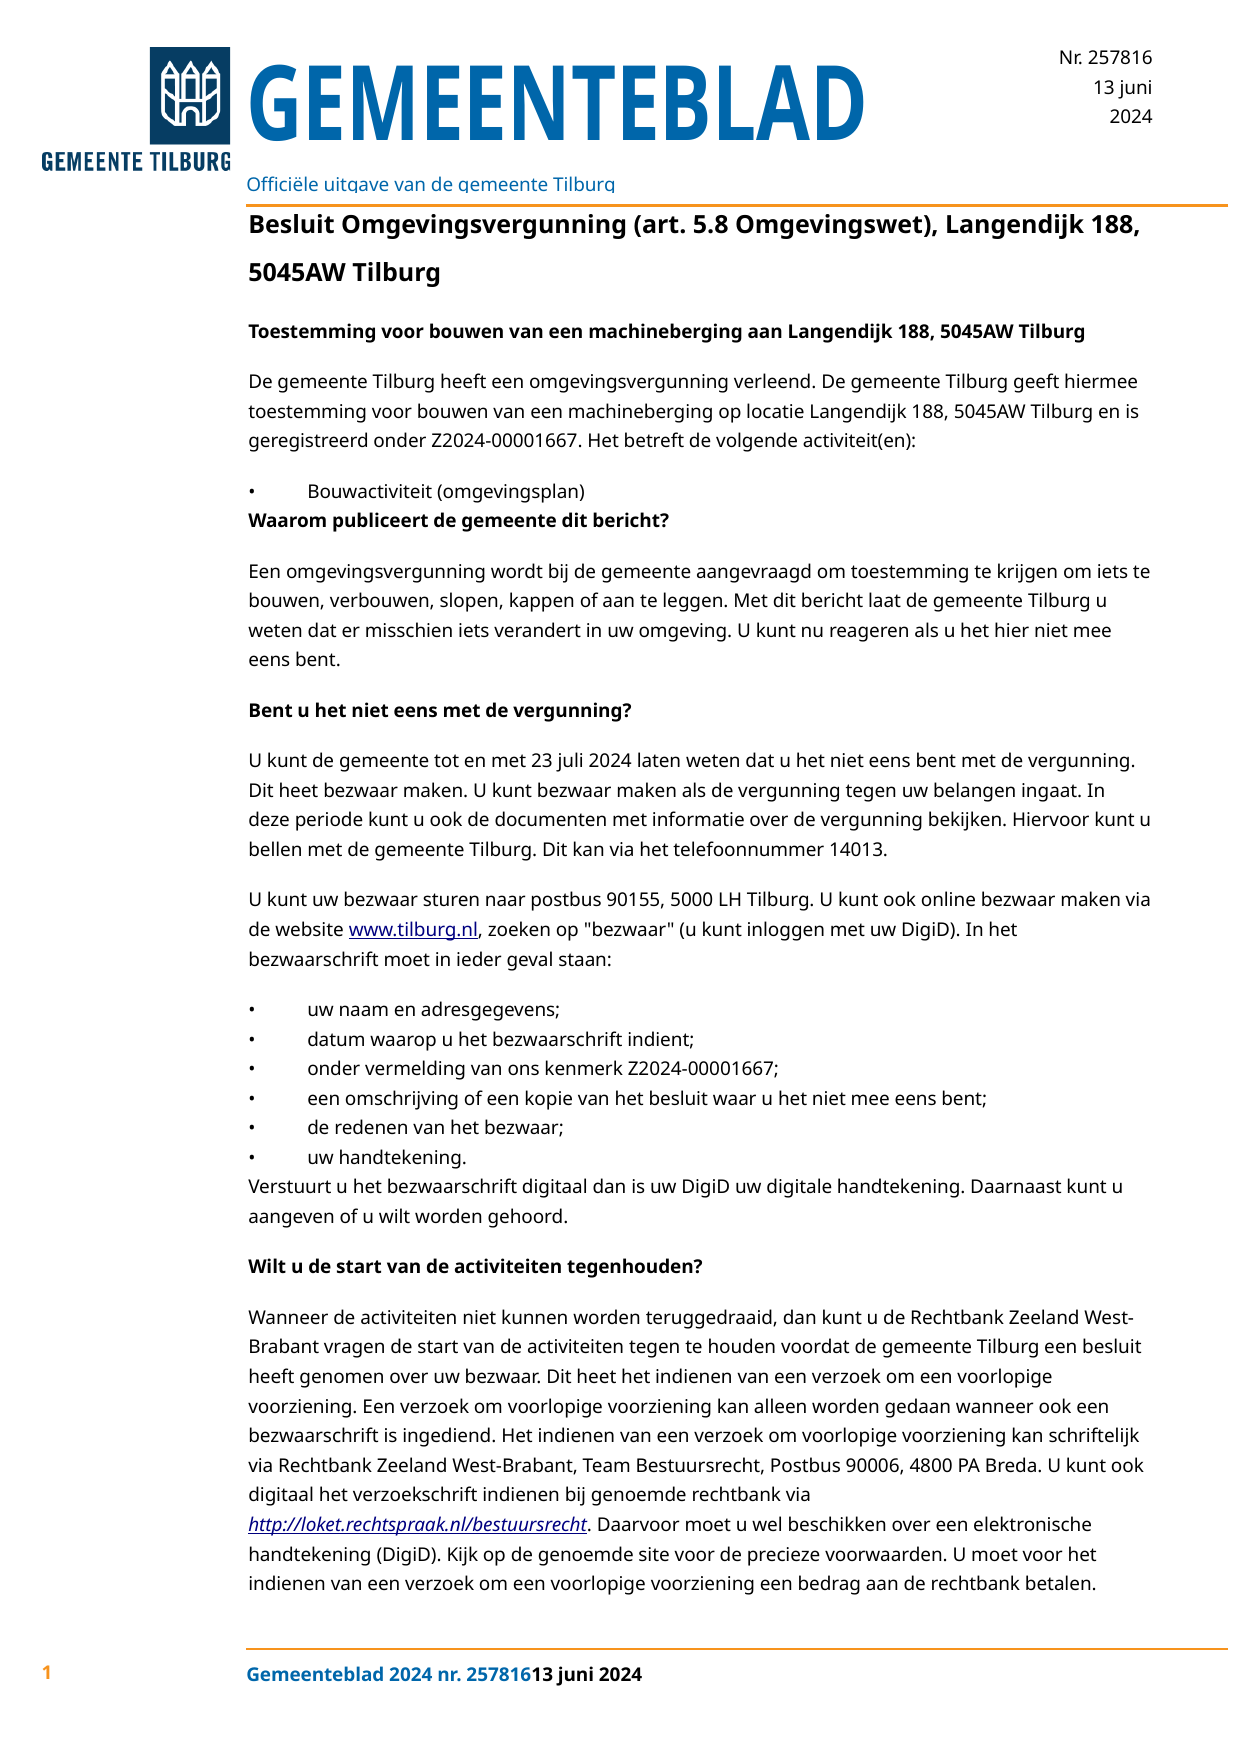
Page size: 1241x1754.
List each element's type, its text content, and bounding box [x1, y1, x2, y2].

text U kunt de gemeente tot en met 23 juli 2024 laten weten dat u het niet eens bent met de vergunning. Dit heet bezwaar maken. U kunt bezwaar maken als de vergunning tegen uw belangen ingaat. In deze periode kunt u ook de documenten met informatie over de vergunning bekijken. Hiervoor kunt u bellen met de gemeente Tilburg. Dit kan via het telefoonnummer 14013. [248, 747, 1152, 862]
text Besluit Omgevingsvergunning (art. 5.8 Omgevingswet), Langendijk 188, 5045AW Tilburg [248, 207, 1152, 288]
list Bouwactiviteit (omgevingsplan) [248, 478, 1152, 504]
text U kunt uw bezwaar sturen naar postbus 90155, 5000 LH Tilburg. U kunt ook online bezwaar maken via de website www.tilburg.nl, zoeken op "bezwaar" (u kunt inloggen met uw DigiD). In het bezwaarschrift moet in ieder geval staan: [248, 887, 1152, 972]
list uw naam en adresgegevens; [248, 996, 1152, 1022]
list datum waarop u het bezwaarschrift indient; [248, 1026, 1152, 1052]
list uw handtekening. [248, 1144, 1152, 1170]
text Bent u het niet eens met de vergunning? [248, 697, 1152, 723]
text Waarom publiceert de gemeente dit bericht? [248, 507, 1152, 533]
list de redenen van het bezwaar; [248, 1114, 1152, 1140]
list onder vermelding van ons kenmerk Z2024-00001667; [248, 1055, 1152, 1081]
text Wanneer de activiteiten niet kunnen worden teruggedraaid, dan kunt u de Rechtbank Zeeland West-Brabant vragen de start van de activiteiten tegen te houden voordat de gemeente Tilburg een besluit heeft genomen over uw bezwaar. Dit heet het indienen van een verzoek om een voorlopige voorziening. Een verzoek om voorlopige voorziening kan alleen worden gedaan wanneer ook een bezwaarschrift is ingediend. Het indienen van een verzoek om voorlopige voorziening kan schriftelijk via Rechtbank Zeeland West-Brabant, Team Bestuursrecht, Postbus 90006, 4800 PA Breda. U kunt ook digitaal het verzoekschrift indienen bij genoemde rechtbank via http://loket.rechtspraak.nl/bestuursrecht. Daarvoor moet u wel beschikken over een elektronische handtekening (DigiD). Kijk op de genoemde site voor de precieze voorwaarden. U moet voor het indienen van een verzoek om een voorlopige voorziening een bedrag aan de rechtbank betalen. [248, 1304, 1152, 1596]
text Een omgevingsvergunning wordt bij de gemeente aangevraagd om toestemming te krijgen om iets te bouwen, verbouwen, slopen, kappen of aan te leggen. Met dit bericht laat de gemeente Tilburg u weten dat er misschien iets verandert in uw omgeving. U kunt nu reageren als u het hier niet mee eens bent. [248, 558, 1152, 672]
picture [41, 47, 231, 172]
text Wilt u de start van de activiteiten tegenhouden? [248, 1254, 1152, 1279]
list een omschrijving of een kopie van het besluit waar u het niet mee eens bent; [248, 1085, 1152, 1111]
text Toestemming voor bouwen van een machineberging aan Langendijk 188, 5045AW Tilburg [248, 318, 1152, 344]
text De gemeente Tilburg heeft een omgevingsvergunning verleend. De gemeente Tilburg geeft hiermee toestemming voor bouwen van een machineberging op locatie Langendijk 188, 5045AW Tilburg en is geregistreerd onder Z2024-00001667. Het betreft de volgende activiteit(en): [248, 368, 1152, 453]
text Verstuurt u het bezwaarschrift digitaal dan is uw DigiD uw digitale handtekening. Daarnaast kunt u aangeven of u wilt worden gehoord. [248, 1174, 1152, 1229]
